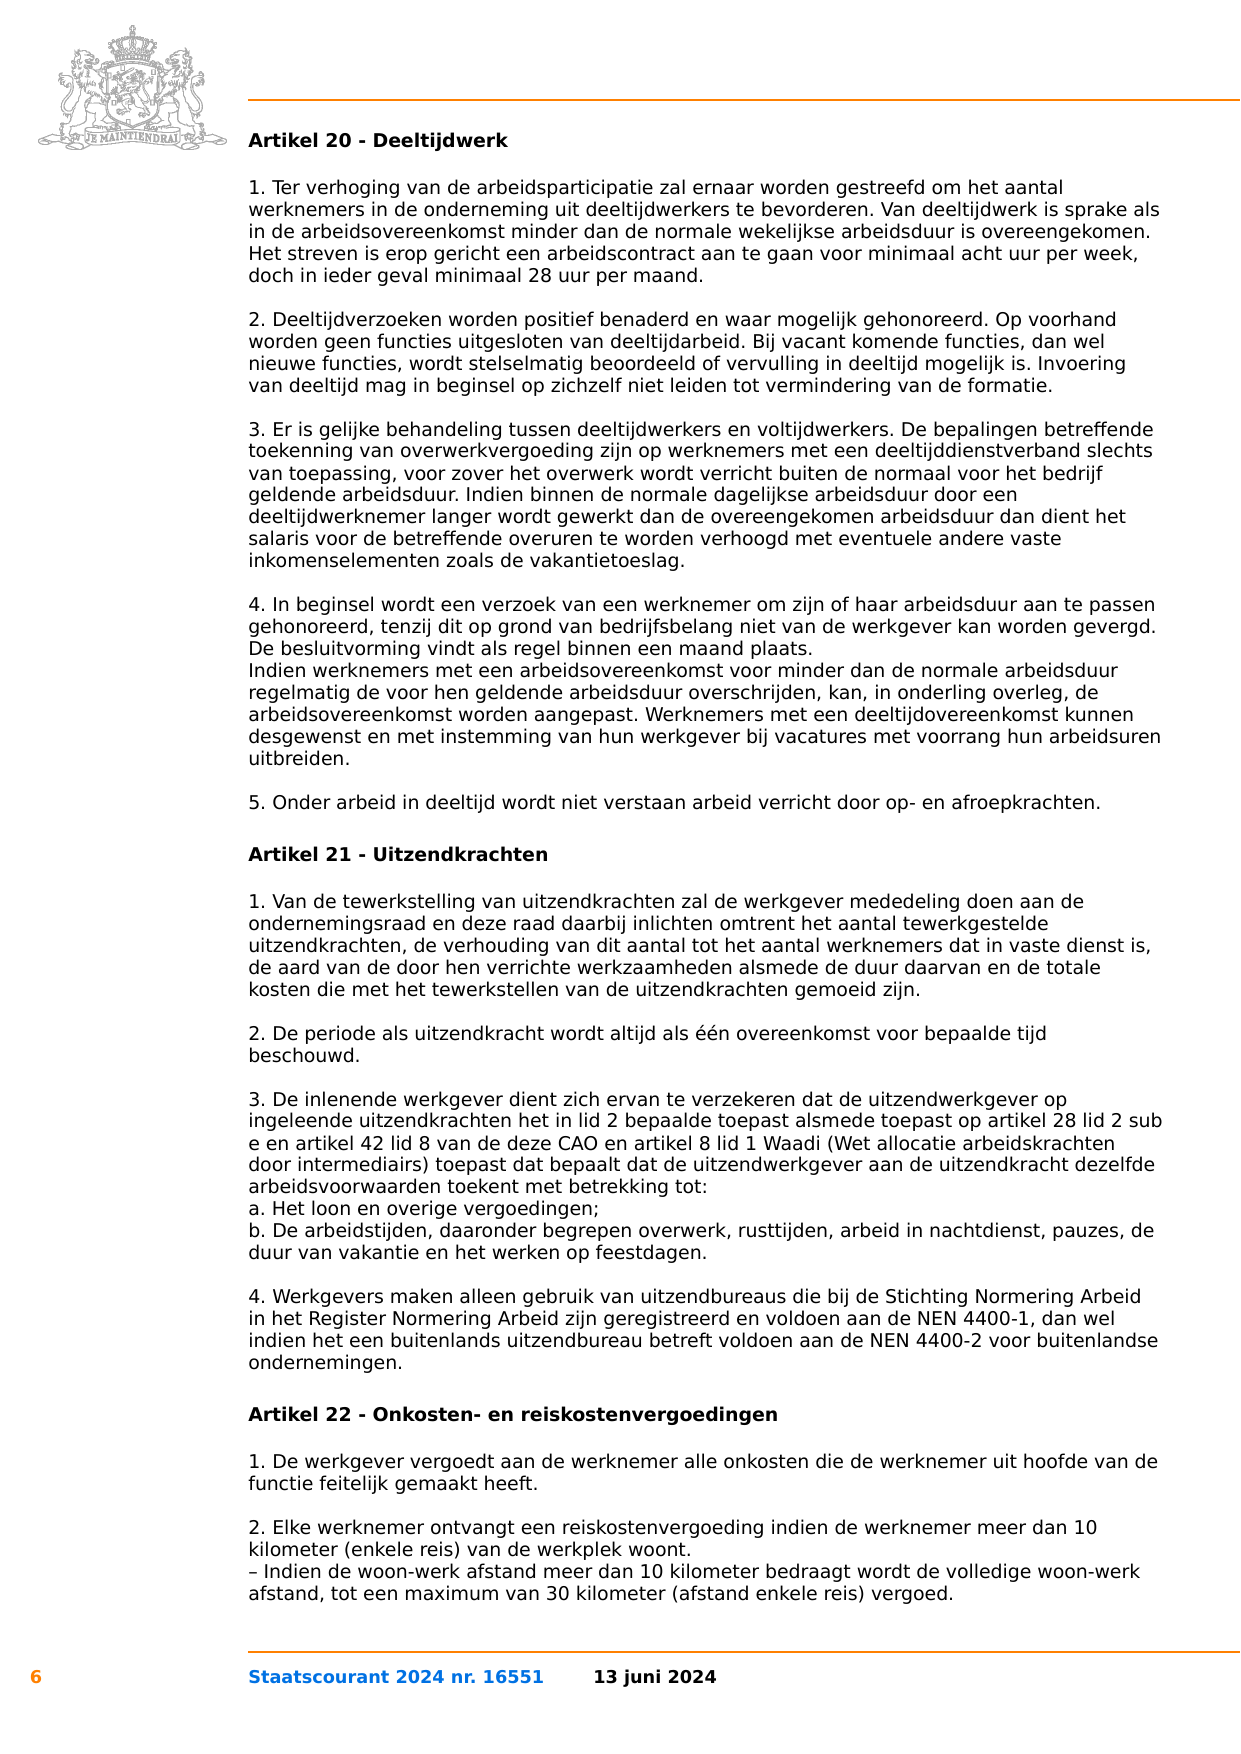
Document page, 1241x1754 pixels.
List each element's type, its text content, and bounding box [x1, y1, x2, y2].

text Indien werknemers met een arbeidsovereenkomst voor minder dan de normale arbeidsduur regelmatig de voor hen geldende arbeidsduur overschrijden, kan, in onderling overleg, de arbeidsovereenkomst worden aangepast. Werknemers met een deeltijdovereenkomst kunnen desgewenst en met instemming van hun werkgever bij vacatures met voorrang hun arbeidsuren uitbreiden. [248, 660, 1163, 770]
subtitle Artikel 22 - Onkosten- en reiskostenvergoedingen [248, 1404, 1163, 1426]
text 1. De werkgever vergoedt aan de werknemer alle onkosten die de werknemer uit hoofde van de functie feitelijk gemaakt heeft. [248, 1451, 1163, 1495]
text 4. Werkgevers maken alleen gebruik van uitzendbureaus die bij de Stichting Normering Arbeid in het Register Normering Arbeid zijn geregistreerd en voldoen aan de NEN 4400-1, dan wel indien het een buitenlands uitzendbureau betreft voldoen aan de NEN 4400-2 voor buitenlandse ondernemingen. [248, 1286, 1163, 1374]
text 2. Elke werknemer ontvangt een reiskostenvergoeding indien de werknemer meer dan 10 kilometer (enkele reis) van de werkplek woont. [248, 1517, 1163, 1561]
text a. Het loon en overige vergoedingen; [248, 1198, 1163, 1220]
text 2. De periode als uitzendkracht wordt altijd als één overeenkomst voor bepaalde tijd beschouwd. [248, 1023, 1163, 1067]
text 3. De inlenende werkgever dient zich ervan te verzekeren dat de uitzendwerkgever op ingeleende uitzendkrachten het in lid 2 bepaalde toepast alsmede toepast op artikel 28 lid 2 sub e en artikel 42 lid 8 van de deze CAO en artikel 8 lid 1 Waadi (Wet allocatie arbeidskrachten door intermediairs) toepast dat bepaalt dat de uitzendwerkgever aan de uitzendkracht dezelfde arbeidsvoorwaarden toekent met betrekking tot: [248, 1088, 1163, 1198]
text 2. Deeltijdverzoeken worden positief benaderd en waar mogelijk gehonoreerd. Op voorhand worden geen functies uitgesloten van deeltijdarbeid. Bij vacant komende functies, dan wel nieuwe functies, wordt stelselmatig beoordeeld of vervulling in deeltijd mogelijk is. Invoering van deeltijd mag in beginsel op zichzelf niet leiden tot vermindering van de formatie. [248, 309, 1163, 397]
text 1. Ter verhoging van de arbeidsparticipatie zal ernaar worden gestreefd om het aantal werknemers in de onderneming uit deeltijdwerkers te bevorderen. Van deeltijdwerk is sprake als in de arbeidsovereenkomst minder dan de normale wekelijkse arbeidsduur is overeengekomen. Het streven is erop gericht een arbeidscontract aan te gaan voor minimaal acht uur per week, doch in ieder geval minimaal 28 uur per maand. [248, 177, 1163, 287]
text 3. Er is gelijke behandeling tussen deeltijdwerkers en voltijdwerkers. De bepalingen betreffende toekenning van overwerkvergoeding zijn op werknemers met een deeltijddienstverband slechts van toepassing, voor zover het overwerk wordt verricht buiten de normaal voor het bedrijf geldende arbeidsduur. Indien binnen de normale dagelijkse arbeidsduur door een deeltijdwerknemer langer wordt gewerkt dan de overeengekomen arbeidsduur dan dient het salaris voor de betreffende overuren te worden verhoogd met eventuele andere vaste inkomenselementen zoals de vakantietoeslag. [248, 418, 1163, 572]
subtitle Artikel 21 - Uitzendkrachten [248, 844, 1163, 866]
text 5. Onder arbeid in deeltijd wordt niet verstaan arbeid verricht door op- en afroepkrachten. [248, 792, 1163, 814]
picture [38, 25, 227, 150]
text – Indien de woon-werk afstand meer dan 10 kilometer bedraagt wordt de volledige woon-werk afstand, tot een maximum van 30 kilometer (afstand enkele reis) vergoed. [248, 1561, 1163, 1605]
text 1. Van de tewerkstelling van uitzendkrachten zal de werkgever mededeling doen aan de ondernemingsraad en deze raad daarbij inlichten omtrent het aantal tewerkgestelde uitzendkrachten, de verhouding van dit aantal tot het aantal werknemers dat in vaste dienst is, de aard van de door hen verrichte werkzaamheden alsmede de duur daarvan en de totale kosten die met het tewerkstellen van de uitzendkrachten gemoeid zijn. [248, 891, 1163, 1001]
text 4. In beginsel wordt een verzoek van een werknemer om zijn of haar arbeidsduur aan te passen gehonoreerd, tenzij dit op grond van bedrijfsbelang niet van de werkgever kan worden gevergd. De besluitvorming vindt als regel binnen een maand plaats. [248, 594, 1163, 660]
subtitle Artikel 20 - Deeltijdwerk [248, 130, 1163, 152]
text b. De arbeidstijden, daaronder begrepen overwerk, rusttijden, arbeid in nachtdienst, pauzes, de duur van vakantie en het werken op feestdagen. [248, 1220, 1163, 1264]
